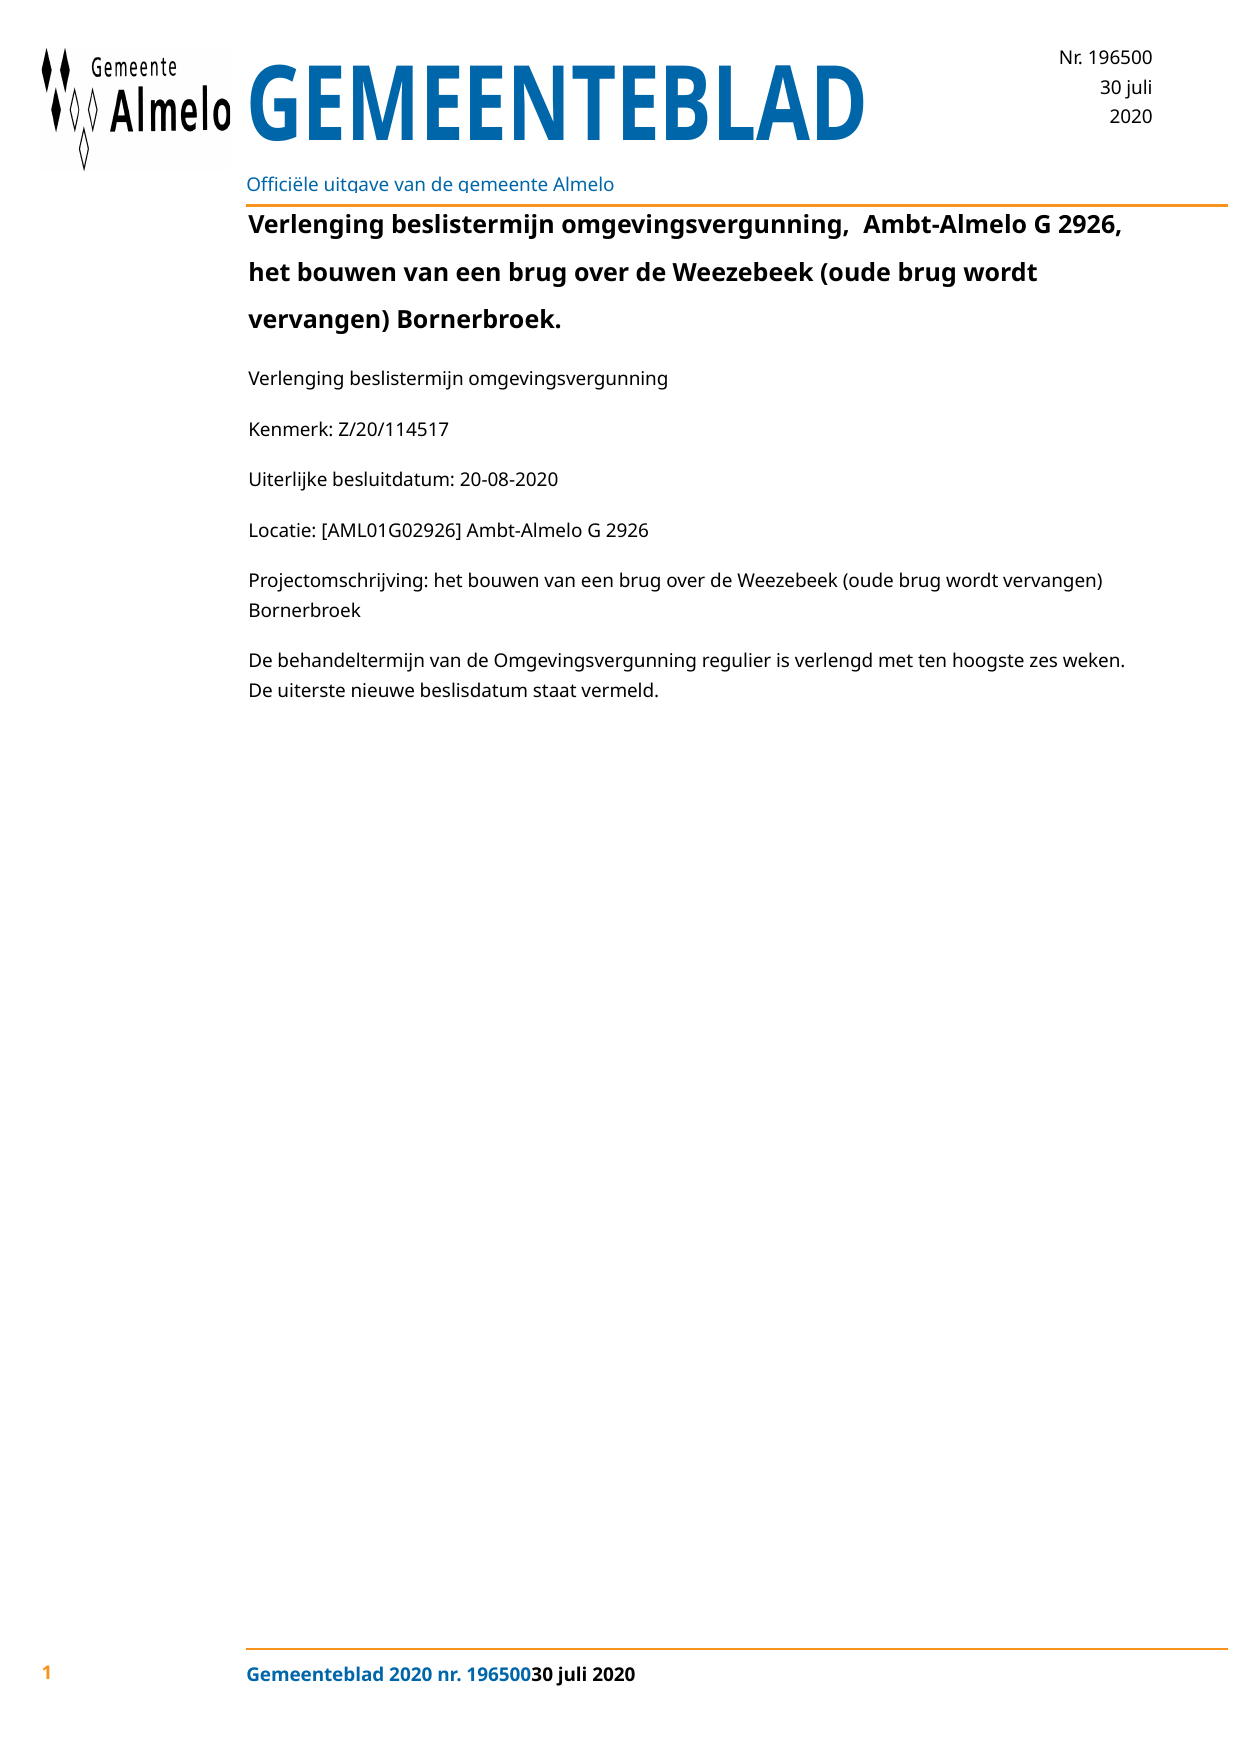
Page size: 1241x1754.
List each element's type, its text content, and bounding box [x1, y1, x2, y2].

text De behandeltermijn van de Omgevingsvergunning regulier is verlengd met ten hoogste zes weken. De uiterste nieuwe beslisdatum staat vermeld. [248, 647, 1152, 702]
text Verlenging beslistermijn omgevingsvergunning, Ambt-Almelo G 2926, het bouwen van een brug over de Weezebeek (oude brug wordt vervangen) Bornerbroek. [248, 207, 1152, 336]
text Uiterlijke besluitdatum: 20-08-2020 [248, 466, 1152, 492]
picture [41, 47, 231, 172]
text Kenmerk: Z/20/114517 [248, 416, 1152, 442]
text Locatie: [AML01G02926] Ambt-Almelo G 2926 [248, 517, 1152, 542]
text Verlenging beslistermijn omgevingsvergunning [248, 366, 1152, 391]
text Projectomschrijving: het bouwen van een brug over de Weezebeek (oude brug wordt vervangen) Bornerbroek [248, 567, 1152, 622]
